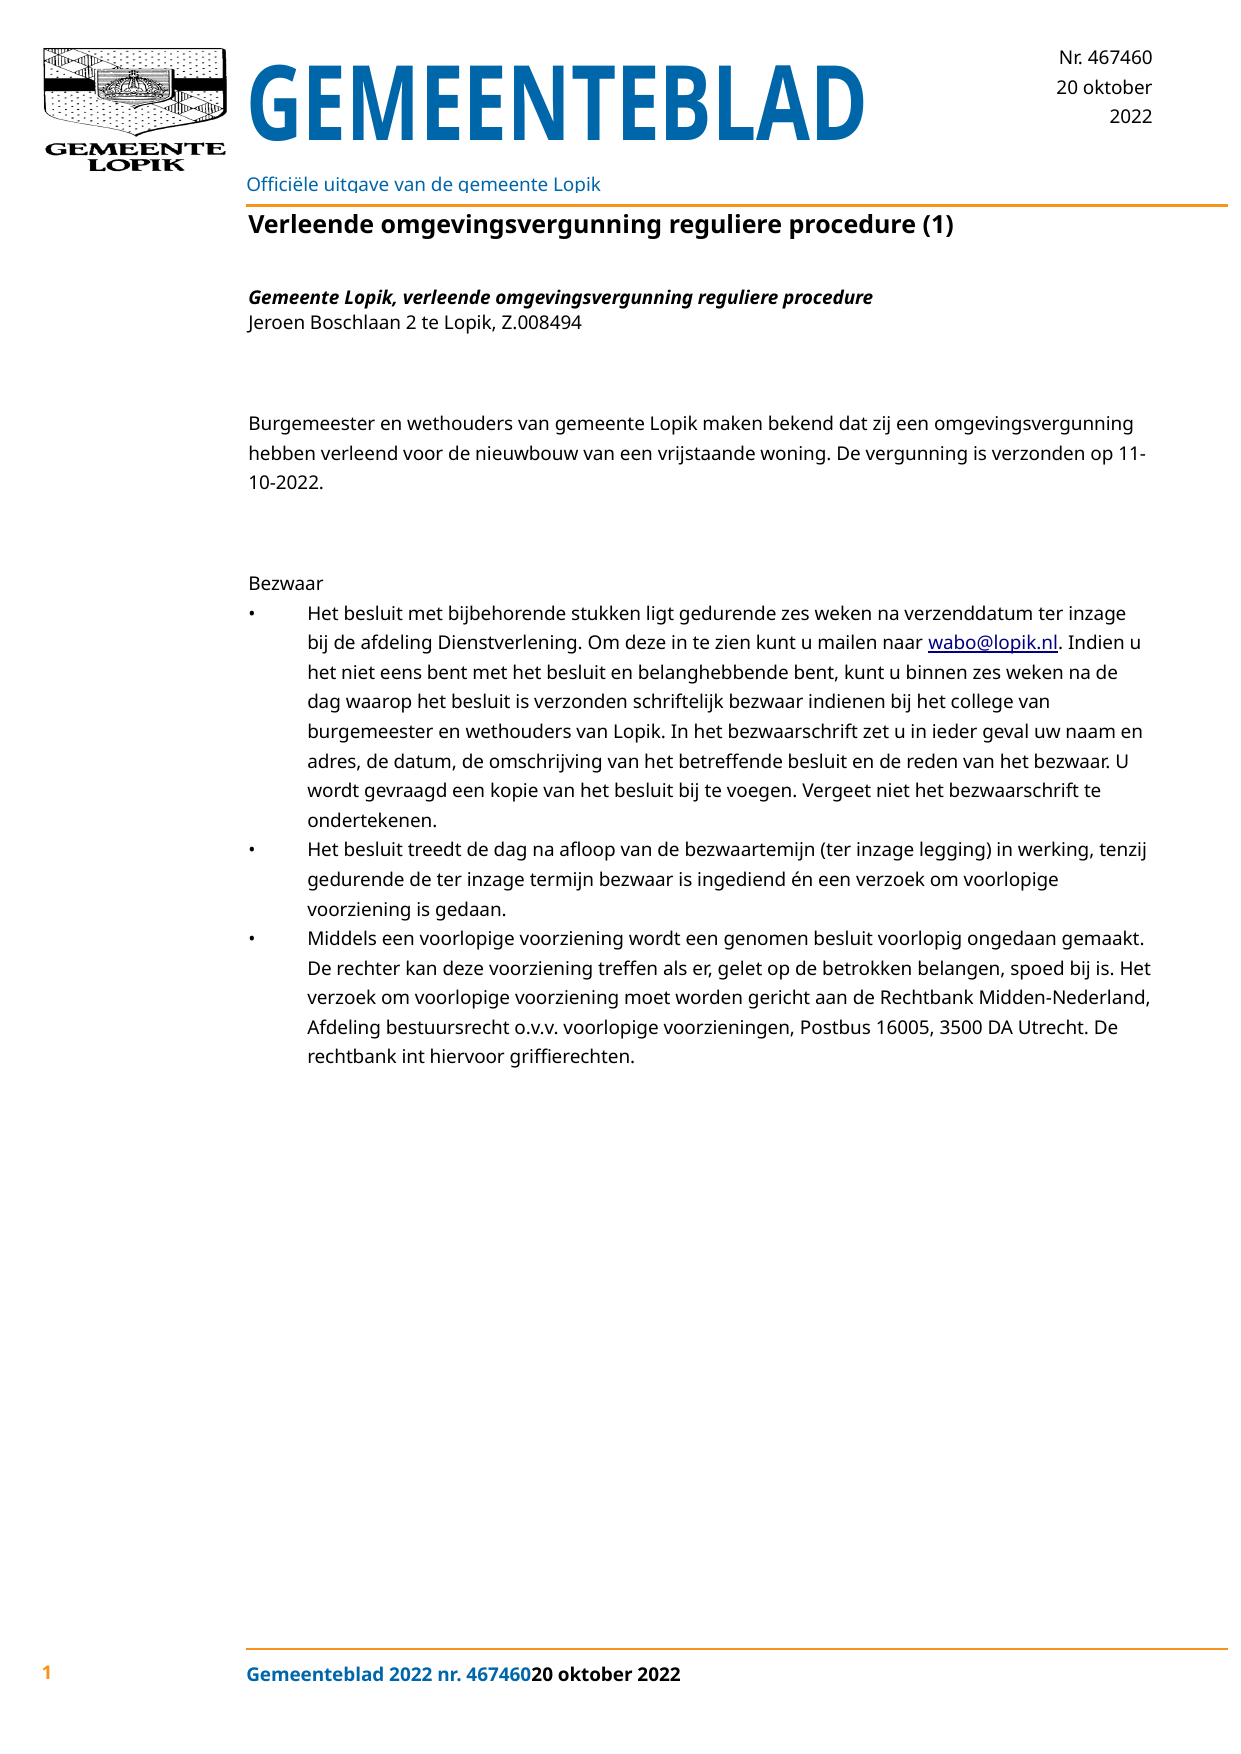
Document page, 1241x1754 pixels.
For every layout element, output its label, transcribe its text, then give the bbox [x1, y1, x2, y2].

picture [41, 47, 231, 172]
text Verleende omgevingsvergunning reguliere procedure (1) [248, 207, 1152, 241]
list Het besluit treedt de dag na afloop van de bezwaartemijn (ter inzage legging) in werking, tenzij gedurende de ter inzage termijn bezwaar is ingediend én een verzoek om voorlopige voorziening is gedaan. [248, 837, 1152, 922]
text Bezwaar [248, 570, 1152, 596]
text Jeroen Boschlaan 2 te Lopik, Z.008494 [248, 309, 1152, 335]
text Burgemeester en wethouders van gemeente Lopik maken bekend dat zij een omgevingsvergunning hebben verleend voor de nieuwbouw van een vrijstaande woning. De vergunning is verzonden op 11-10-2022. [248, 410, 1152, 495]
list Het besluit met bijbehorende stukken ligt gedurende zes weken na verzenddatum ter inzage bij de afdeling Dienstverlening. Om deze in te zien kunt u mailen naar wabo@lopik.nl. Indien u het niet eens bent met het besluit en belanghebbende bent, kunt u binnen zes weken na de dag waarop het besluit is verzonden schriftelijk bezwaar indienen bij het college van burgemeester en wethouders van Lopik. In het bezwaarschrift zet u in ieder geval uw naam en adres, de datum, de omschrijving van het betreffende besluit en de reden van het bezwaar. U wordt gevraagd een kopie van het besluit bij te voegen. Vergeet niet het bezwaarschrift te ondertekenen. [248, 600, 1152, 833]
text Gemeente Lopik, verleende omgevingsvergunning reguliere procedure [248, 284, 1152, 309]
list Middels een voorlopige voorziening wordt een genomen besluit voorlopig ongedaan gemaakt. De rechter kan deze voorziening treffen als er, gelet op de betrokken belangen, spoed bij is. Het verzoek om voorlopige voorziening moet worden gericht aan de Rechtbank Midden-Nederland, Afdeling bestuursrecht o.v.v. voorlopige voorzieningen, Postbus 16005, 3500 DA Utrecht. De rechtbank int hiervoor griffierechten. [248, 925, 1152, 1069]
